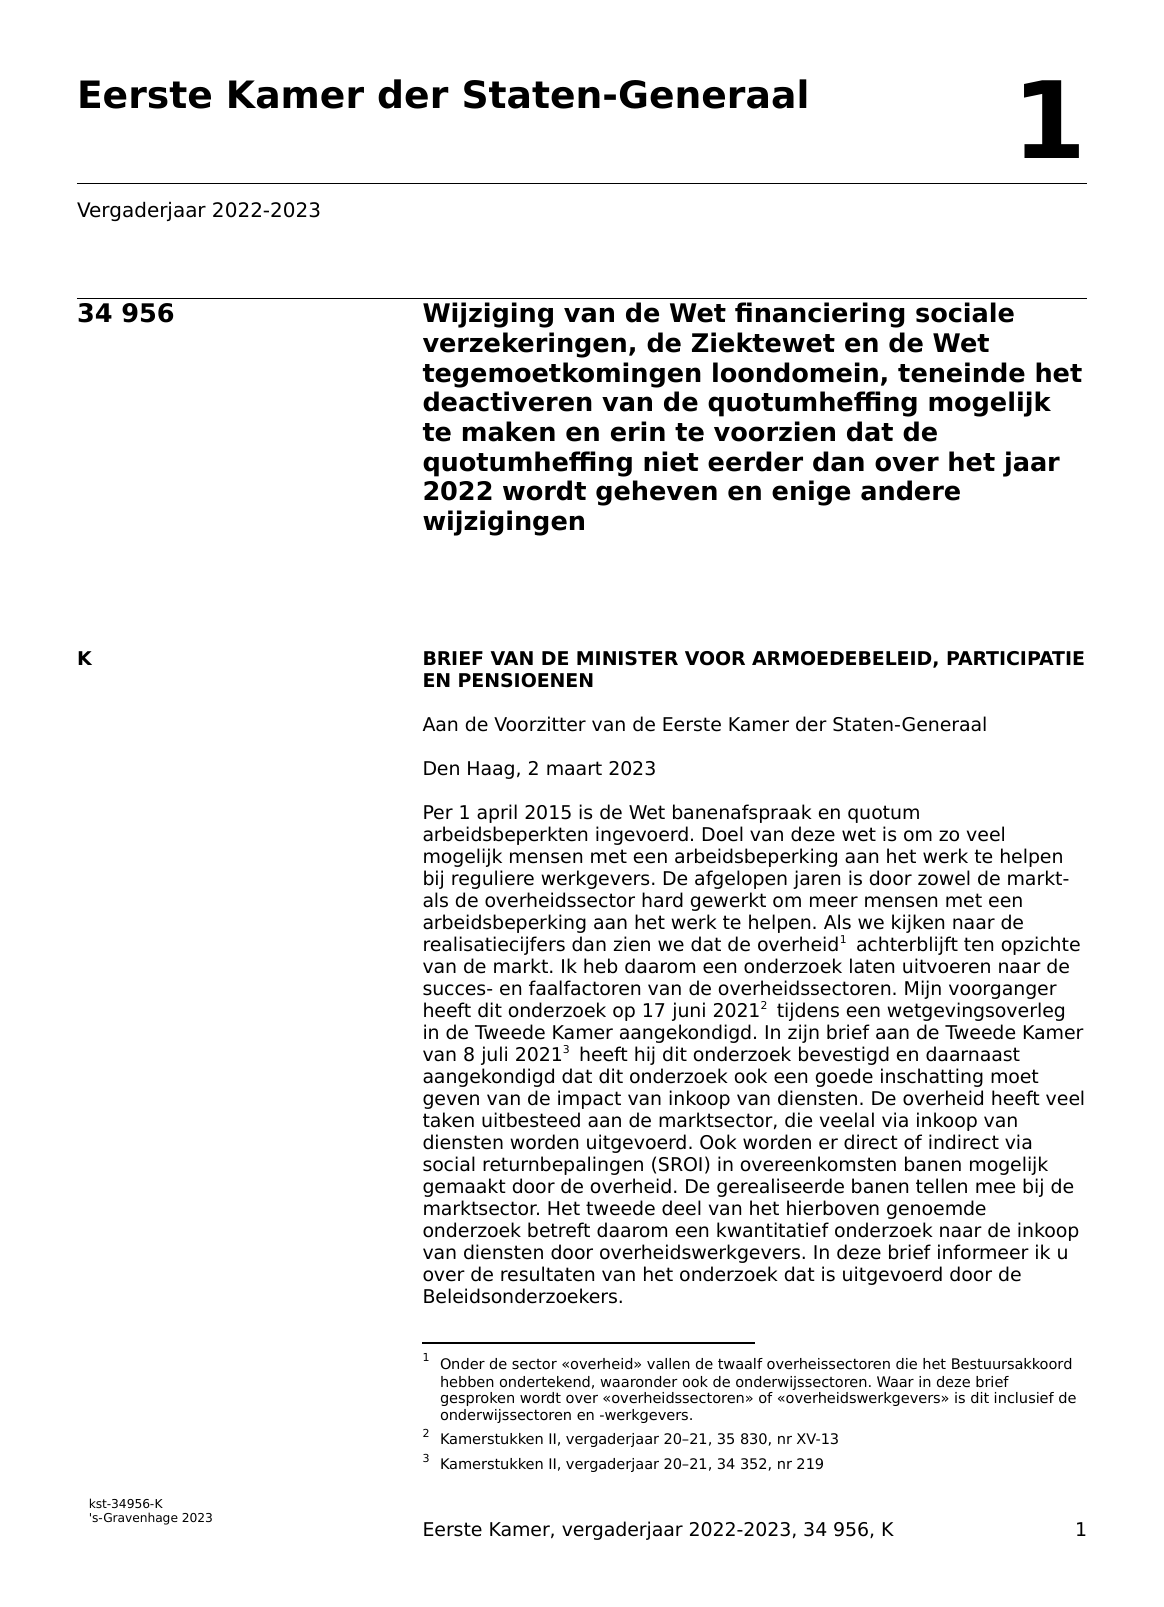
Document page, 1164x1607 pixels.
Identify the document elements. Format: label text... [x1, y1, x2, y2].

text Den Haag, 2 maart 2023 [422, 758, 1087, 780]
table_cell Vergaderjaar 2022-2023 [77, 184, 1087, 298]
subtitle 34 956 Wijziging van de Wet financiering sociale verzekeringen, de Ziektewet en de Wet tegemoetkomingen loondomein, teneinde het deactiveren van de quotumheffing mogelijk te maken en erin te voorzien dat de quotumheffing niet eerder dan over het jaar 2022 wordt geheven en enige andere wijzigingen [77, 299, 1087, 536]
text Aan de Voorzitter van de Eerste Kamer der Staten-Generaal [422, 714, 1087, 736]
table_header Eerste Kamer der Staten-Generaal [77, 59, 886, 183]
text Per 1 april 2015 is de Wet banenafspraak en quotum arbeidsbeperkten ingevoerd. Doel van deze wet is om zo veel mogelijk mensen met een arbeidsbeperking aan het werk te helpen bij reguliere werkgevers. De afgelopen jaren is door zowel de markt- als de overheidssector hard gewerkt om meer mensen met een arbeidsbeperking aan het werk te helpen. Als we kijken naar de realisatiecijfers dan zien we dat de overheid achterblijft ten opzichte van de markt. Ik heb daarom een onderzoek laten uitvoeren naar de succes- en faalfactoren van de overheidssectoren. Mijn voorganger heeft dit onderzoek op 17 juni 2021 tijdens een wetgevingsoverleg in de Tweede Kamer aangekondigd. In zijn brief aan de Tweede Kamer van 8 juli 2021 heeft hij dit onderzoek bevestigd en daarnaast aangekondigd dat dit onderzoek ook een goede inschatting moet geven van de impact van inkoop van diensten. De overheid heeft veel taken uitbesteed aan de marktsector, die veelal via inkoop van diensten worden uitgevoerd. Ook worden er direct of indirect via social returnbepalingen (SROI) in overeenkomsten banen mogelijk gemaakt door de overheid. De gerealiseerde banen tellen mee bij de marktsector. Het tweede deel van het hierboven genoemde onderzoek betreft daarom een kwantitatief onderzoek naar de inkoop van diensten door overheidswerkgevers. In deze brief informeer ik u over de resultaten van het onderzoek dat is uitgevoerd door de Beleidsonderzoekers. [422, 802, 1087, 1307]
text 's-Gravenhage 2023 [88, 1511, 323, 1525]
table_header 1 [886, 59, 1087, 183]
text Kamerstukken II, vergaderjaar 20–21, 35 830, nr XV-13 [422, 1427, 1087, 1449]
text Onder de sector «overheid» vallen de twaalf overheissectoren die het Bestuursakkoord hebben ondertekend, waaronder ook de onderwijssectoren. Waar in deze brief gesproken wordt over «overheidssectoren» of «overheidswerkgevers» is dit inclusief de onderwijssectoren en -werkgevers. [422, 1352, 1087, 1424]
text Kamerstukken II, vergaderjaar 20–21, 34 352, nr 219 [422, 1452, 1087, 1474]
subtitle K BRIEF VAN DE MINISTER VOOR ARMOEDEBELEID, PARTICIPATIE EN PENSIOENEN [77, 647, 1087, 691]
text kst-34956-K [88, 1497, 323, 1511]
